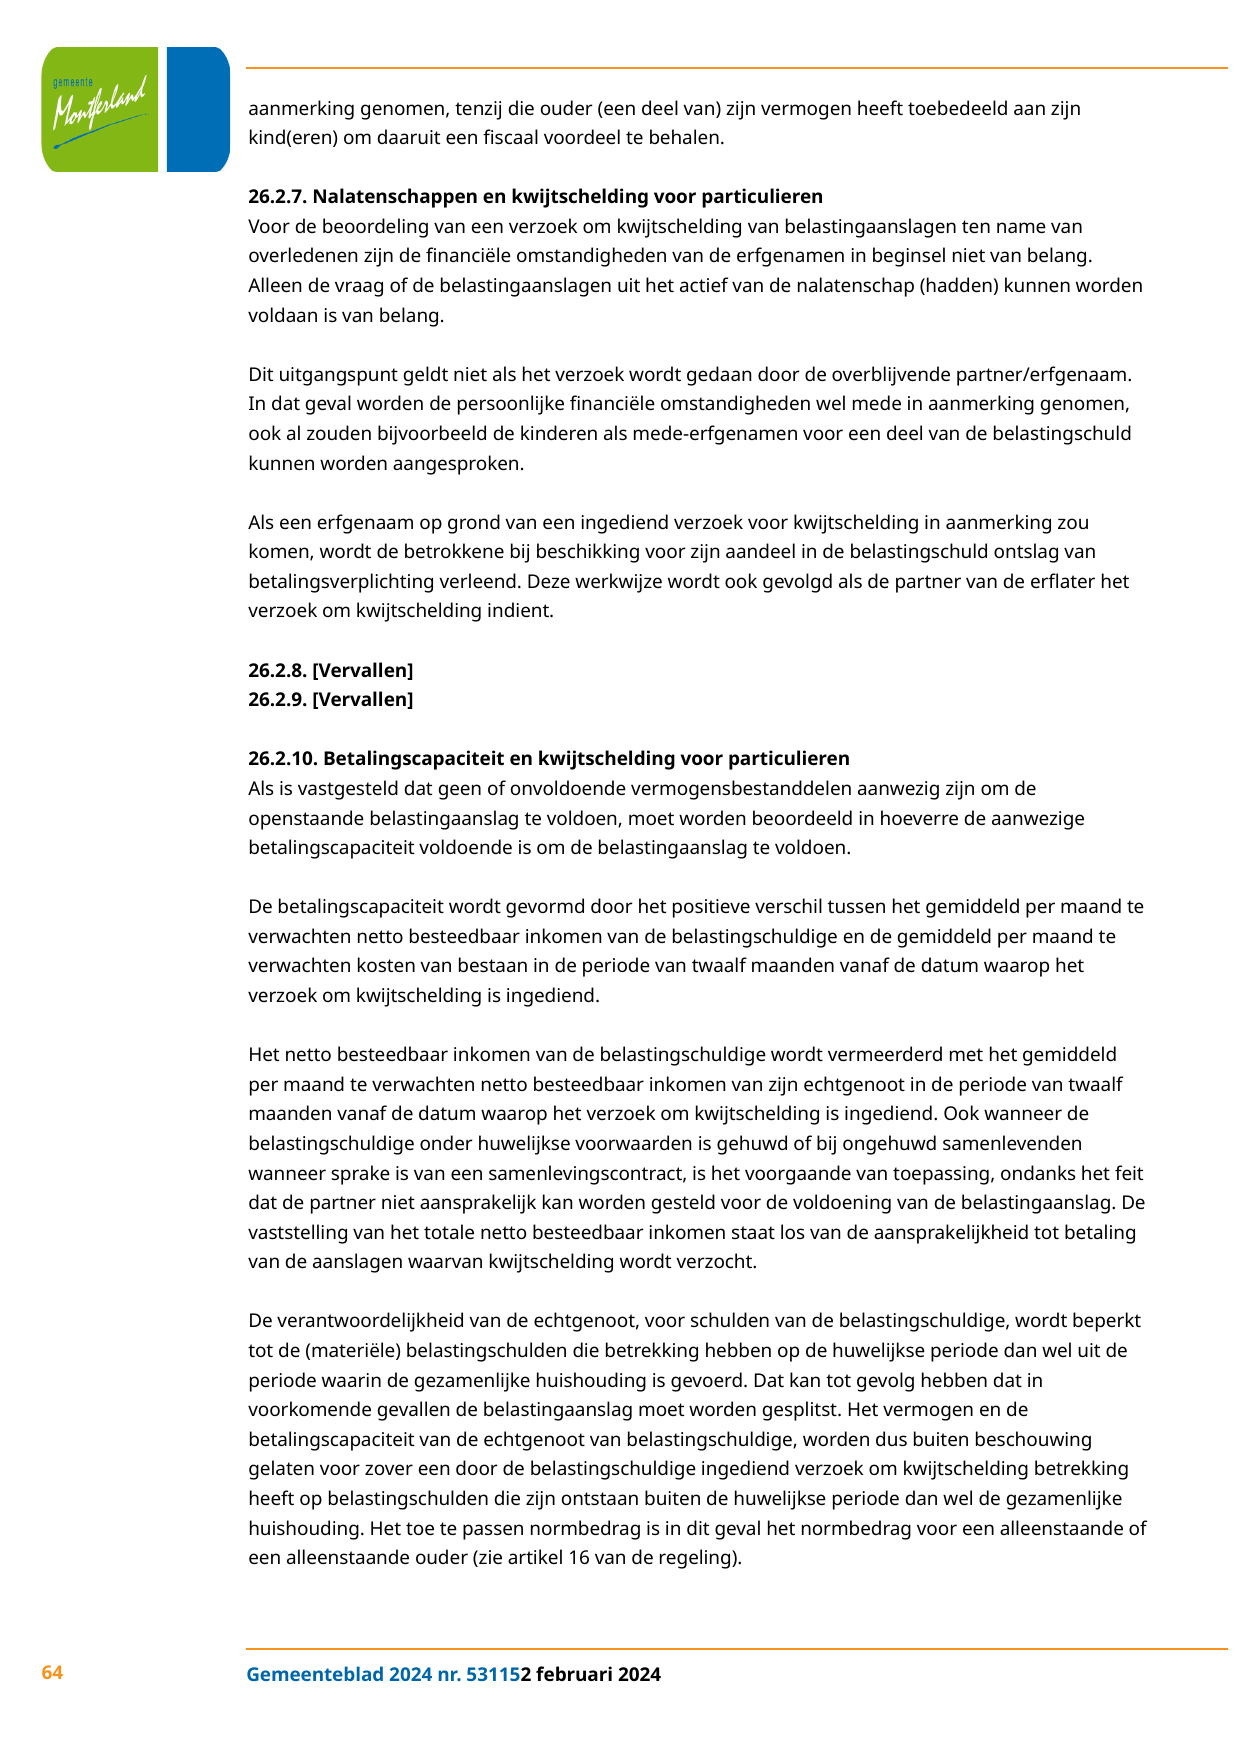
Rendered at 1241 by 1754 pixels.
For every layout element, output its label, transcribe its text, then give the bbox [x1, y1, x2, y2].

text aanmerking genomen, tenzij die ouder (een deel van) zijn vermogen heeft toebedeeld aan zijn kind(eren) om daaruit een fiscaal voordeel te behalen. [248, 95, 1152, 150]
text 26.2.10. Betalingscapaciteit en kwijtschelding voor particulieren [248, 746, 1152, 771]
text De betalingscapaciteit wordt gevormd door het positieve verschil tussen het gemiddeld per maand te verwachten netto besteedbaar inkomen van de belastingschuldige en de gemiddeld per maand te verwachten kosten van bestaan in de periode van twaalf maanden vanaf de datum waarop het verzoek om kwijtschelding is ingediend. [248, 893, 1152, 1008]
text 26.2.8. [Vervallen] [248, 657, 1152, 683]
text Dit uitgangspunt geldt niet als het verzoek wordt gedaan door de overblijvende partner/erfgenaam. In dat geval worden de persoonlijke financiële omstandigheden wel mede in aanmerking genomen, ook al zouden bijvoorbeeld de kinderen als mede-erfgenamen voor een deel van de belastingschuld kunnen worden aangesproken. [248, 361, 1152, 476]
text Als een erfgenaam op grond van een ingediend verzoek voor kwijtschelding in aanmerking zou komen, wordt de betrokkene bij beschikking voor zijn aandeel in de belastingschuld ontslag van betalingsverplichting verleend. Deze werkwijze wordt ook gevolgd als de partner van de erflater het verzoek om kwijtschelding indient. [248, 509, 1152, 623]
text Voor de beoordeling van een verzoek om kwijtschelding van belastingaanslagen ten name van overledenen zijn de financiële omstandigheden van de erfgenamen in beginsel niet van belang. Alleen de vraag of de belastingaanslagen uit het actief van de nalatenschap (hadden) kunnen worden voldaan is van belang. [248, 213, 1152, 328]
text De verantwoordelijkheid van de echtgenoot, voor schulden van de belastingschuldige, wordt beperkt tot de (materiële) belastingschulden die betrekking hebben op de huwelijkse periode dan wel uit de periode waarin de gezamenlijke huishouding is gevoerd. Dat kan tot gevolg hebben dat in voorkomende gevallen de belastingaanslag moet worden gesplitst. Het vermogen en de betalingscapaciteit van de echtgenoot van belastingschuldige, worden dus buiten beschouwing gelaten voor zover een door de belastingschuldige ingediend verzoek om kwijtschelding betrekking heeft op belastingschulden die zijn ontstaan buiten de huwelijkse periode dan wel de gezamenlijke huishouding. Het toe te passen normbedrag is in dit geval het normbedrag voor een alleenstaande of een alleenstaande ouder (zie artikel 16 van de regeling). [248, 1308, 1152, 1570]
picture [41, 47, 231, 172]
text Als is vastgesteld dat geen of onvoldoende vermogensbestanddelen aanwezig zijn om de openstaande belastingaanslag te voldoen, moet worden beoordeeld in hoeverre de aanwezige betalingscapaciteit voldoende is om de belastingaanslag te voldoen. [248, 775, 1152, 860]
text Het netto besteedbaar inkomen van de belastingschuldige wordt vermeerderd met het gemiddeld per maand te verwachten netto besteedbaar inkomen van zijn echtgenoot in de periode van twaalf maanden vanaf de datum waarop het verzoek om kwijtschelding is ingediend. Ook wanneer de belastingschuldige onder huwelijkse voorwaarden is gehuwd of bij ongehuwd samenlevenden wanneer sprake is van een samenlevingscontract, is het voorgaande van toepassing, ondanks het feit dat de partner niet aansprakelijk kan worden gesteld voor de voldoening van de belastingaanslag. De vaststelling van het totale netto besteedbaar inkomen staat los van de aansprakelijkheid tot betaling van de aanslagen waarvan kwijtschelding wordt verzocht. [248, 1041, 1152, 1274]
text 26.2.9. [Vervallen] [248, 686, 1152, 712]
text 26.2.7. Nalatenschappen en kwijtschelding voor particulieren [248, 183, 1152, 209]
